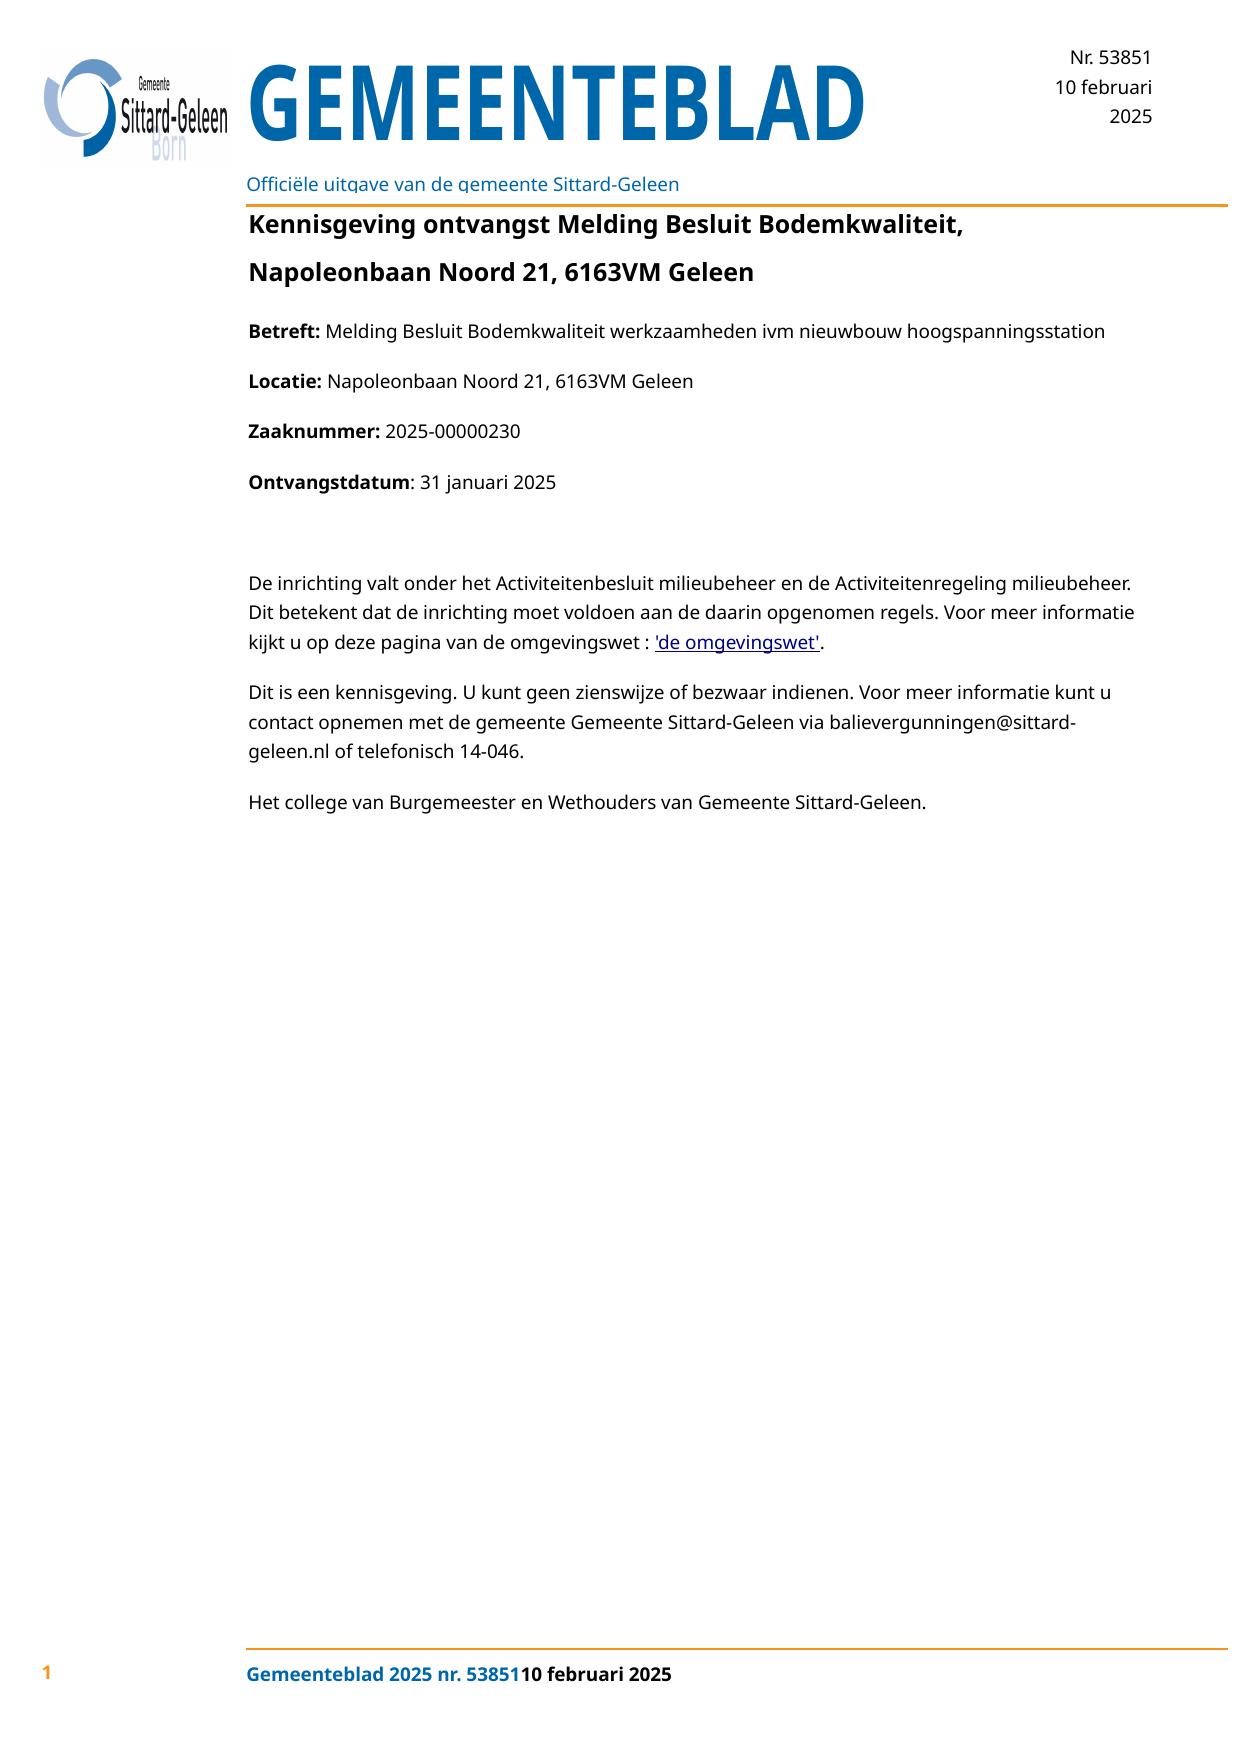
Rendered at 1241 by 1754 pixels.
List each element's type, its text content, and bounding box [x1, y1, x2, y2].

text Zaaknummer: 2025-00000230 [248, 419, 1152, 444]
text Het college van Burgemeester en Wethouders van Gemeente Sittard-Geleen. [248, 789, 1152, 815]
text Betreft: Melding Besluit Bodemkwaliteit werkzaamheden ivm nieuwbouw hoogspanningsstation [248, 318, 1152, 344]
text Locatie: Napoleonbaan Noord 21, 6163VM Geleen [248, 368, 1152, 394]
text De inrichting valt onder het Activiteitenbesluit milieubeheer en de Activiteitenregeling milieubeheer. Dit betekent dat de inrichting moet voldoen aan de daarin opgenomen regels. Voor meer informatie kijkt u op deze pagina van de omgevingswet : 'de omgevingswet'. [248, 570, 1152, 655]
text Kennisgeving ontvangst Melding Besluit Bodemkwaliteit, Napoleonbaan Noord 21, 6163VM Geleen [248, 207, 1152, 288]
text Dit is een kennisgeving. U kunt geen zienswijze of bezwaar indienen. Voor meer informatie kunt u contact opnemen met de gemeente Gemeente Sittard-Geleen via balievergunningen@sittard-geleen.nl of telefonisch 14-046. [248, 679, 1152, 764]
picture [41, 47, 231, 172]
text Ontvangstdatum: 31 januari 2025 [248, 469, 1152, 495]
